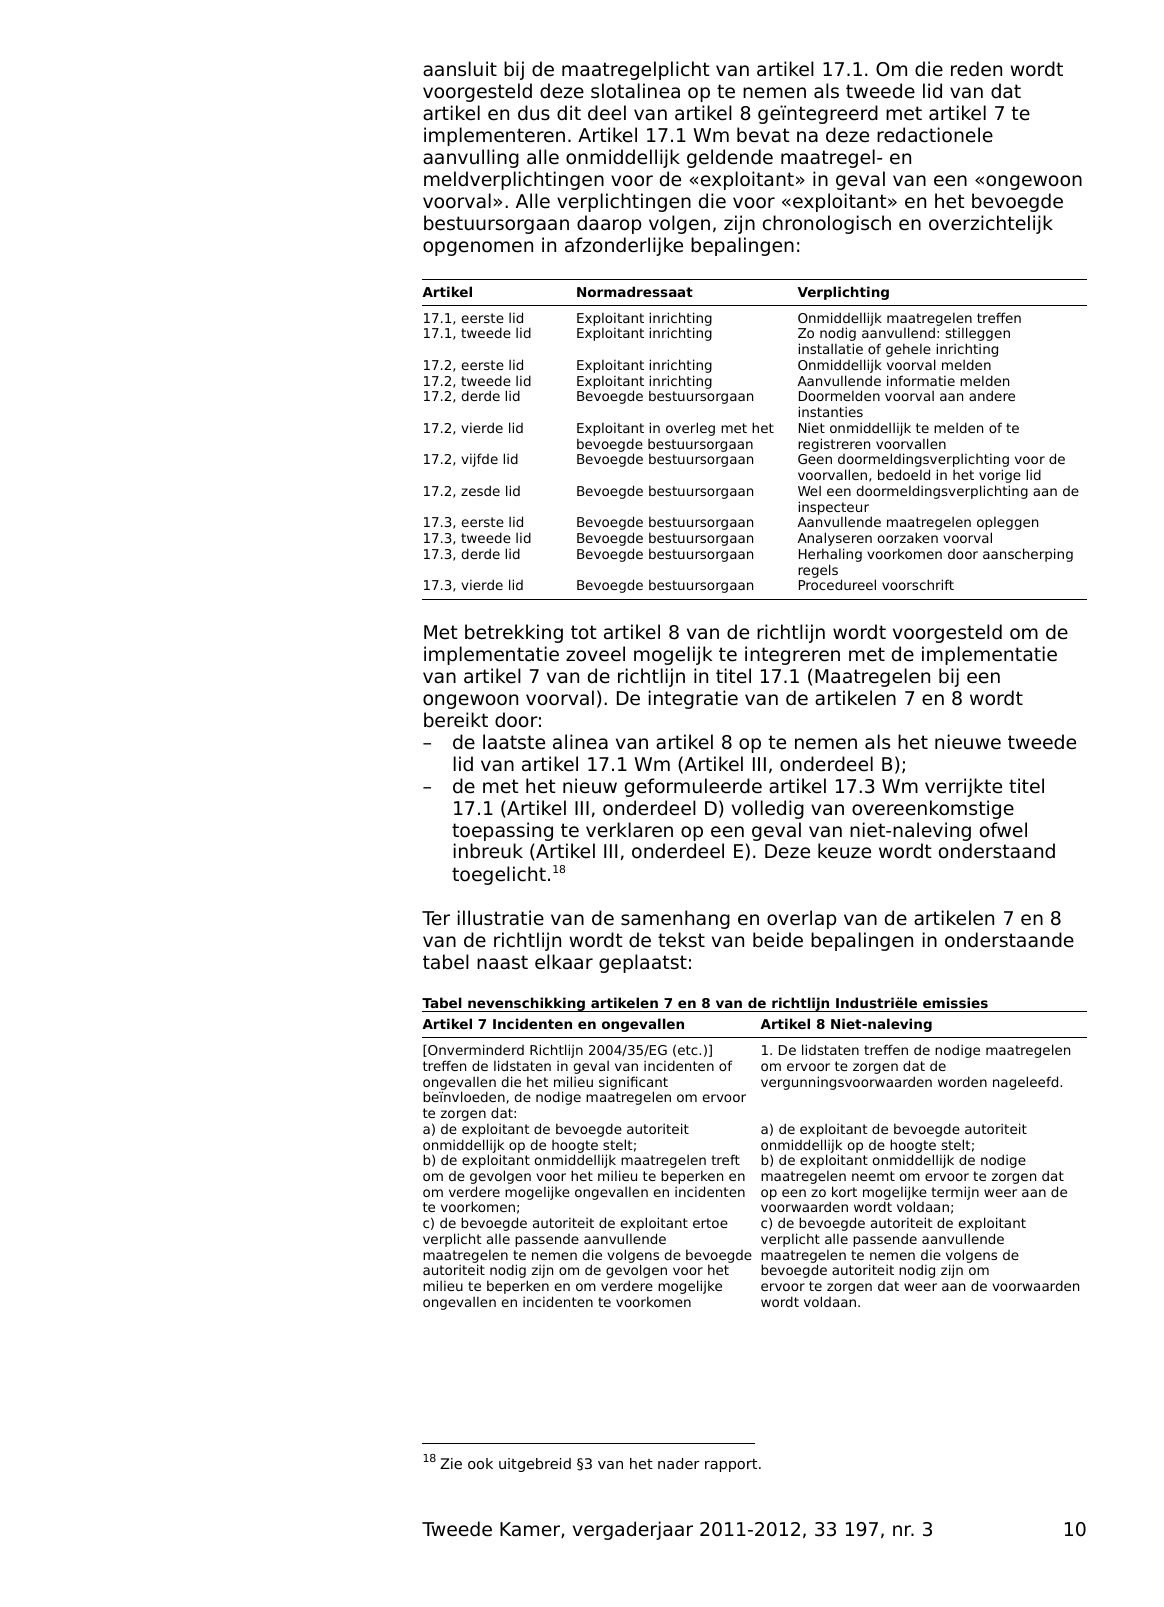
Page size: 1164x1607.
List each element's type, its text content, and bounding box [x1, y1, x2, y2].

table_cell Exploitant inrichting [570, 374, 791, 389]
text Zie ook uitgebreid §3 van het nader rapport. [422, 1452, 1087, 1474]
table_cell Doormelden voorval aan andere instanties [791, 389, 1087, 421]
table_header Tabel nevenschikking artikelen 7 en 8 van de richtlijn Industriële emissies [422, 995, 1087, 1011]
table_cell Exploitant inrichting [570, 358, 791, 373]
table_cell b) de exploitant onmiddellijk maatregelen treft om de gevolgen voor het milieu te beperken en om verdere mogelijke ongevallen en incidenten te voorkomen; [422, 1153, 754, 1216]
table_cell Bevoegde bestuursorgaan [570, 389, 791, 421]
table_cell Bevoegde bestuursorgaan [570, 484, 791, 515]
table_cell 17.3, vierde lid [422, 578, 570, 598]
table_header Verplichting [791, 280, 1087, 305]
table_cell a) de exploitant de bevoegde autoriteit onmiddellijk op de hoogte stelt; [754, 1122, 1087, 1153]
table_cell 17.2, vijfde lid [422, 452, 570, 484]
table_cell b) de exploitant onmiddellijk de nodige maatregelen neemt om ervoor te zorgen dat op een zo kort mogelijke termijn weer aan de voorwaarden wordt voldaan; [754, 1153, 1087, 1216]
table_cell Aanvullende informatie melden [791, 374, 1087, 389]
table_cell Analyseren oorzaken voorval [791, 531, 1087, 547]
table_cell 17.3, eerste lid [422, 515, 570, 531]
table_cell Bevoegde bestuursorgaan [570, 547, 791, 578]
table_cell Exploitant inrichting [570, 326, 791, 358]
table_cell 17.2, vierde lid [422, 421, 570, 452]
table_cell Bevoegde bestuursorgaan [570, 578, 791, 598]
table_cell Geen doormeldingsverplichting voor de voorvallen, bedoeld in het vorige lid [791, 452, 1087, 484]
table_cell 17.2, zesde lid [422, 484, 570, 515]
table_cell Artikel 8 Niet-naleving [754, 1012, 1087, 1037]
table_header Artikel [422, 280, 570, 305]
table_cell Onmiddellijk maatregelen treffen [791, 306, 1087, 326]
table_cell 17.2, derde lid [422, 389, 570, 421]
table_cell 17.3, tweede lid [422, 531, 570, 547]
table_cell Zo nodig aanvullend: stilleggen installatie of gehele inrichting [791, 326, 1087, 358]
table_cell a) de exploitant de bevoegde autoriteit onmiddellijk op de hoogte stelt; [422, 1122, 754, 1153]
table_cell Herhaling voorkomen door aanscherping regels [791, 547, 1087, 578]
table_cell Onmiddellijk voorval melden [791, 358, 1087, 373]
table_cell 17.1, tweede lid [422, 326, 570, 358]
table_cell Wel een doormeldingsverplichting aan de inspecteur [791, 484, 1087, 515]
text Ter illustratie van de samenhang en overlap van de artikelen 7 en 8 van de richtlijn wordt de tekst van beide bepalingen in onderstaande tabel naast elkaar geplaatst: [422, 908, 1087, 973]
table_cell Exploitant inrichting [570, 306, 791, 326]
table_cell Bevoegde bestuursorgaan [570, 515, 791, 531]
table_cell [Onverminderd Richtlijn 2004/35/EG (etc.)] treffen de lidstaten in geval van incidenten of ongevallen die het milieu significant beïnvloeden, de nodige maatregelen om ervoor te zorgen dat: [422, 1038, 754, 1122]
table_cell Exploitant in overleg met het bevoegde bestuursorgaan [570, 421, 791, 452]
table_cell 17.1, eerste lid [422, 306, 570, 326]
table_cell Procedureel voorschrift [791, 578, 1087, 598]
text aansluit bij de maatregelplicht van artikel 17.1. Om die reden wordt voorgesteld deze slotalinea op te nemen als tweede lid van dat artikel en dus dit deel van artikel 8 geïntegreerd met artikel 7 te implementeren. Artikel 17.1 Wm bevat na deze redactionele aanvulling alle onmiddellijk geldende maatregel- en meldverplichtingen voor de «exploitant» in geval van een «ongewoon voorval». Alle verplichtingen die voor «exploitant» en het bevoegde bestuursorgaan daarop volgen, zijn chronologisch en overzichtelijk opgenomen in afzonderlijke bepalingen: [422, 59, 1087, 257]
text Met betrekking tot artikel 8 van de richtlijn wordt voorgesteld om de implementatie zoveel mogelijk te integreren met de implementatie van artikel 7 van de richtlijn in titel 17.1 (Maatregelen bij een ongewoon voorval). De integratie van de artikelen 7 en 8 wordt bereikt door: [422, 622, 1087, 732]
table_cell Artikel 7 Incidenten en ongevallen [422, 1012, 754, 1037]
table_cell 17.3, derde lid [422, 547, 570, 578]
table_cell 17.2, eerste lid [422, 358, 570, 373]
table_cell Bevoegde bestuursorgaan [570, 531, 791, 547]
table_header Normadressaat [570, 280, 791, 305]
table_cell c) de bevoegde autoriteit de exploitant verplicht alle passende aanvullende maatregelen te nemen die volgens de bevoegde autoriteit nodig zijn om ervoor te zorgen dat weer aan de voorwaarden wordt voldaan. [754, 1216, 1087, 1310]
text – de laatste alinea van artikel 8 op te nemen als het nieuwe tweede lid van artikel 17.1 Wm (Artikel III, onderdeel B); [422, 732, 1087, 776]
table_cell Aanvullende maatregelen opleggen [791, 515, 1087, 531]
table_cell Niet onmiddellijk te melden of te registreren voorvallen [791, 421, 1087, 452]
text – de met het nieuw geformuleerde artikel 17.3 Wm verrijkte titel 17.1 (Artikel III, onderdeel D) volledig van overeenkomstige toepassing te verklaren op een geval van niet-naleving ofwel inbreuk (Artikel III, onderdeel E). Deze keuze wordt onderstaand toegelicht. [422, 776, 1087, 885]
table_cell 1. De lidstaten treffen de nodige maatregelen om ervoor te zorgen dat de vergunningsvoorwaarden worden nageleefd. [754, 1038, 1087, 1122]
table_cell 17.2, tweede lid [422, 374, 570, 389]
table_cell c) de bevoegde autoriteit de exploitant ertoe verplicht alle passende aanvullende maatregelen te nemen die volgens de bevoegde autoriteit nodig zijn om de gevolgen voor het milieu te beperken en om verdere mogelijke ongevallen en incidenten te voorkomen [422, 1216, 754, 1310]
table_cell Bevoegde bestuursorgaan [570, 452, 791, 484]
